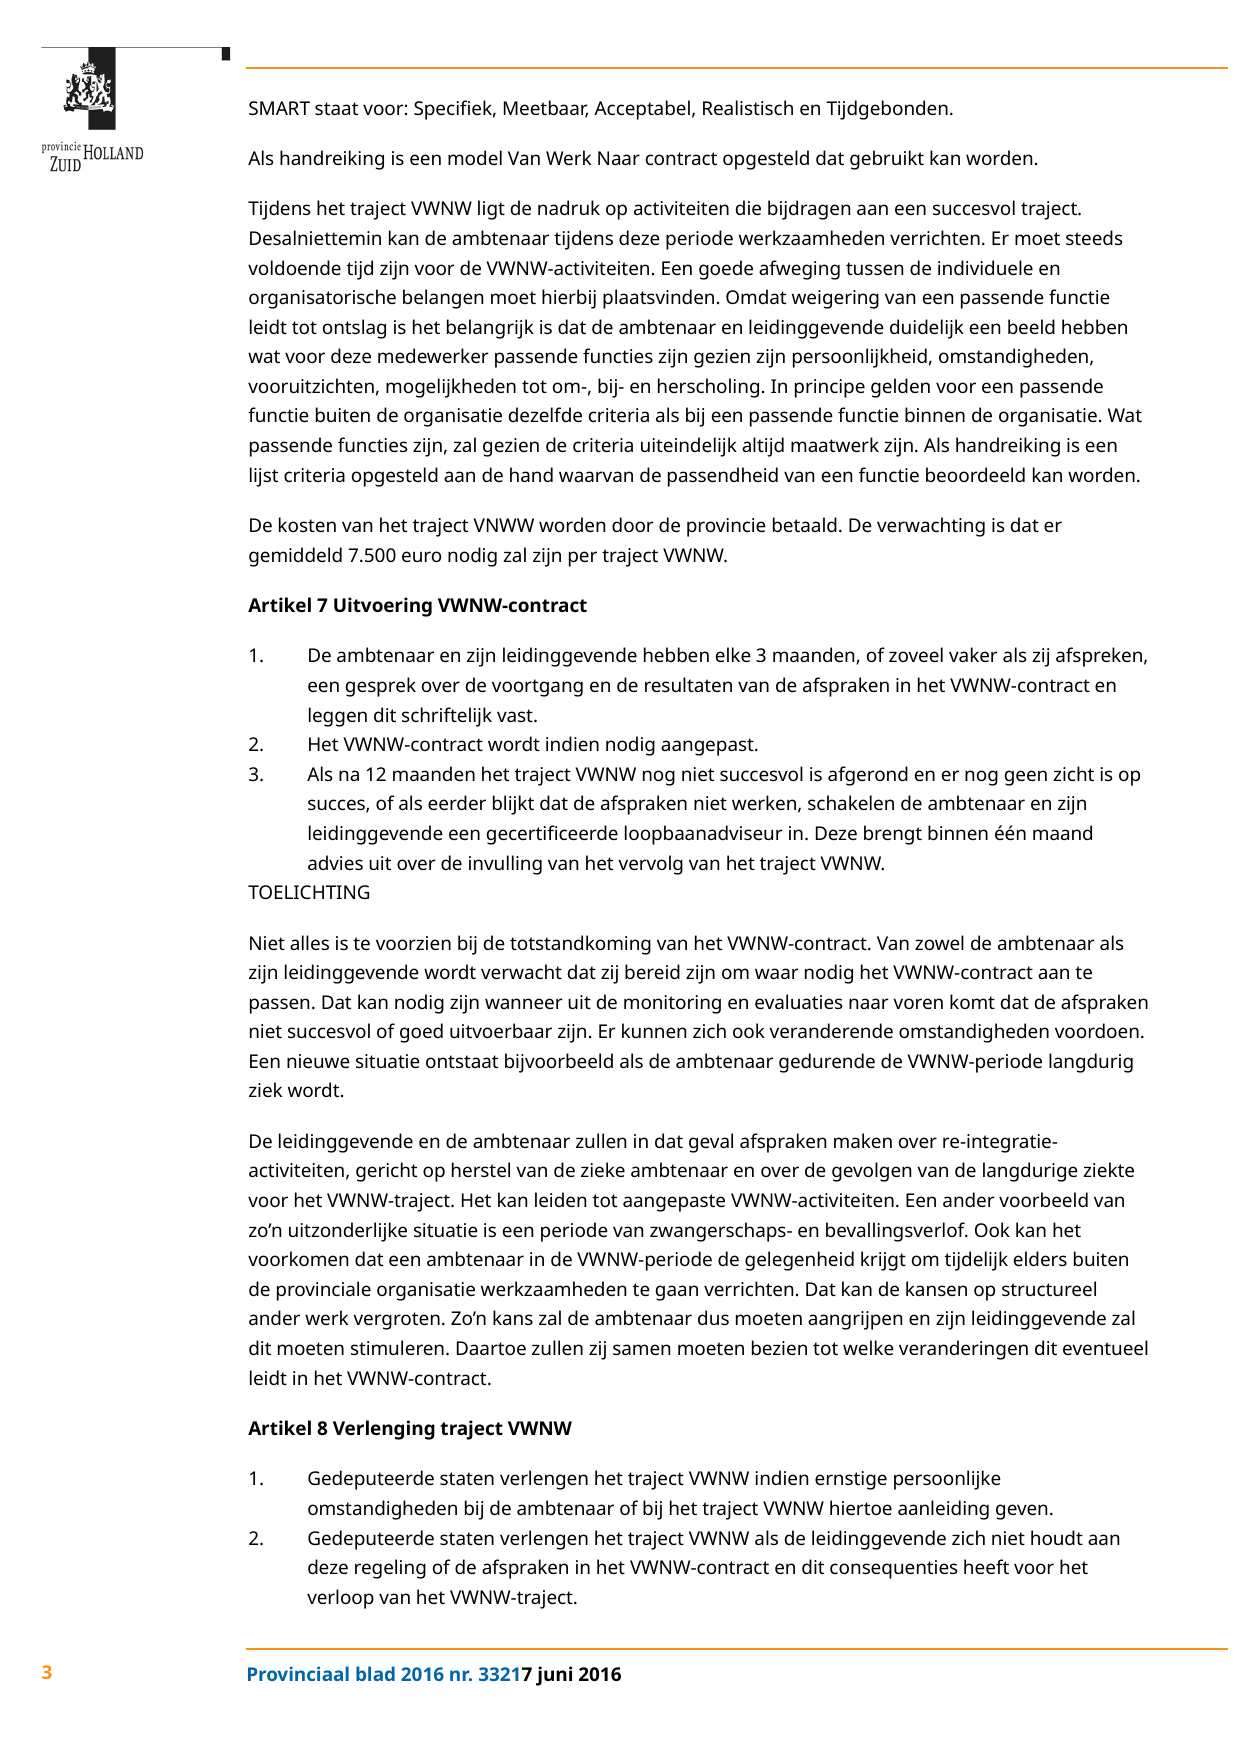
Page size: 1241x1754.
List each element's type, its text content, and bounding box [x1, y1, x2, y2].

text Niet alles is te voorzien bij de totstandkoming van het VWNW-contract. Van zowel de ambtenaar als zijn leidinggevende wordt verwacht dat zij bereid zijn om waar nodig het VWNW-contract aan te passen. Dat kan nodig zijn wanneer uit de monitoring en evaluaties naar voren komt dat de afspraken niet succesvol of goed uitvoerbaar zijn. Er kunnen zich ook veranderende omstandigheden voordoen. Een nieuwe situatie ontstaat bijvoorbeeld als de ambtenaar gedurende de VWNW-periode langdurig ziek wordt. [248, 930, 1152, 1103]
text Tijdens het traject VWNW ligt de nadruk op activiteiten die bijdragen aan een succesvol traject. Desalniettemin kan de ambtenaar tijdens deze periode werkzaamheden verrichten. Er moet steeds voldoende tijd zijn voor de VWNW-activiteiten. Een goede afweging tussen de individuele en organisatorische belangen moet hierbij plaatsvinden. Omdat weigering van een passende functie leidt tot ontslag is het belangrijk is dat de ambtenaar en leidinggevende duidelijk een beeld hebben wat voor deze medewerker passende functies zijn gezien zijn persoonlijkheid, omstandigheden, vooruitzichten, mogelijkheden tot om-, bij- en herscholing. In principe gelden voor een passende functie buiten de organisatie dezelfde criteria als bij een passende functie binnen de organisatie. Wat passende functies zijn, zal gezien de criteria uiteindelijk altijd maatwerk zijn. Als handreiking is een lijst criteria opgesteld aan de hand waarvan de passendheid van een functie beoordeeld kan worden. [248, 196, 1152, 488]
text Artikel 7 Uitvoering VWNW-contract [248, 592, 1152, 618]
text TOELICHTING [248, 879, 1152, 905]
list Gedeputeerde staten verlengen het traject VWNW indien ernstige persoonlijke omstandigheden bij de ambtenaar of bij het traject VWNW hiertoe aanleiding geven. [248, 1466, 1152, 1521]
picture [41, 47, 231, 172]
text Artikel 8 Verlenging traject VWNW [248, 1415, 1152, 1441]
list Het VWNW-contract wordt indien nodig aangepast. [248, 731, 1152, 757]
list Als na 12 maanden het traject VWNW nog niet succesvol is afgerond en er nog geen zicht is op succes, of als eerder blijkt dat de afspraken niet werken, schakelen de ambtenaar en zijn leidinggevende een gecertificeerde loopbaanadviseur in. Deze brengt binnen één maand advies uit over de invulling van het vervolg van het traject VWNW. [248, 761, 1152, 876]
text De leidinggevende en de ambtenaar zullen in dat geval afspraken maken over re-integratie- activiteiten, gericht op herstel van de zieke ambtenaar en over de gevolgen van de langdurige ziekte voor het VWNW-traject. Het kan leiden tot aangepaste VWNW-activiteiten. Een ander voorbeeld van zo’n uitzonderlijke situatie is een periode van zwangerschaps- en bevallingsverlof. Ook kan het voorkomen dat een ambtenaar in de VWNW-periode de gelegenheid krijgt om tijdelijk elders buiten de provinciale organisatie werkzaamheden te gaan verrichten. Dat kan de kansen op structureel ander werk vergroten. Zo’n kans zal de ambtenaar dus moeten aangrijpen en zijn leidinggevende zal dit moeten stimuleren. Daartoe zullen zij samen moeten bezien tot welke veranderingen dit eventueel leidt in het VWNW-contract. [248, 1128, 1152, 1391]
list Gedeputeerde staten verlengen het traject VWNW als de leidinggevende zich niet houdt aan deze regeling of de afspraken in het VWNW-contract en dit consequenties heeft voor het verloop van het VWNW-traject. [248, 1525, 1152, 1610]
text SMART staat voor: Specifiek, Meetbaar, Acceptabel, Realistisch en Tijdgebonden. [248, 95, 1152, 121]
text Als handreiking is een model Van Werk Naar contract opgesteld dat gebruikt kan worden. [248, 145, 1152, 171]
text De kosten van het traject VNWW worden door de provincie betaald. De verwachting is dat er gemiddeld 7.500 euro nodig zal zijn per traject VWNW. [248, 512, 1152, 568]
list De ambtenaar en zijn leidinggevende hebben elke 3 maanden, of zoveel vaker als zij afspreken, een gesprek over de voortgang en de resultaten van de afspraken in het VWNW-contract en leggen dit schriftelijk vast. [248, 643, 1152, 728]
